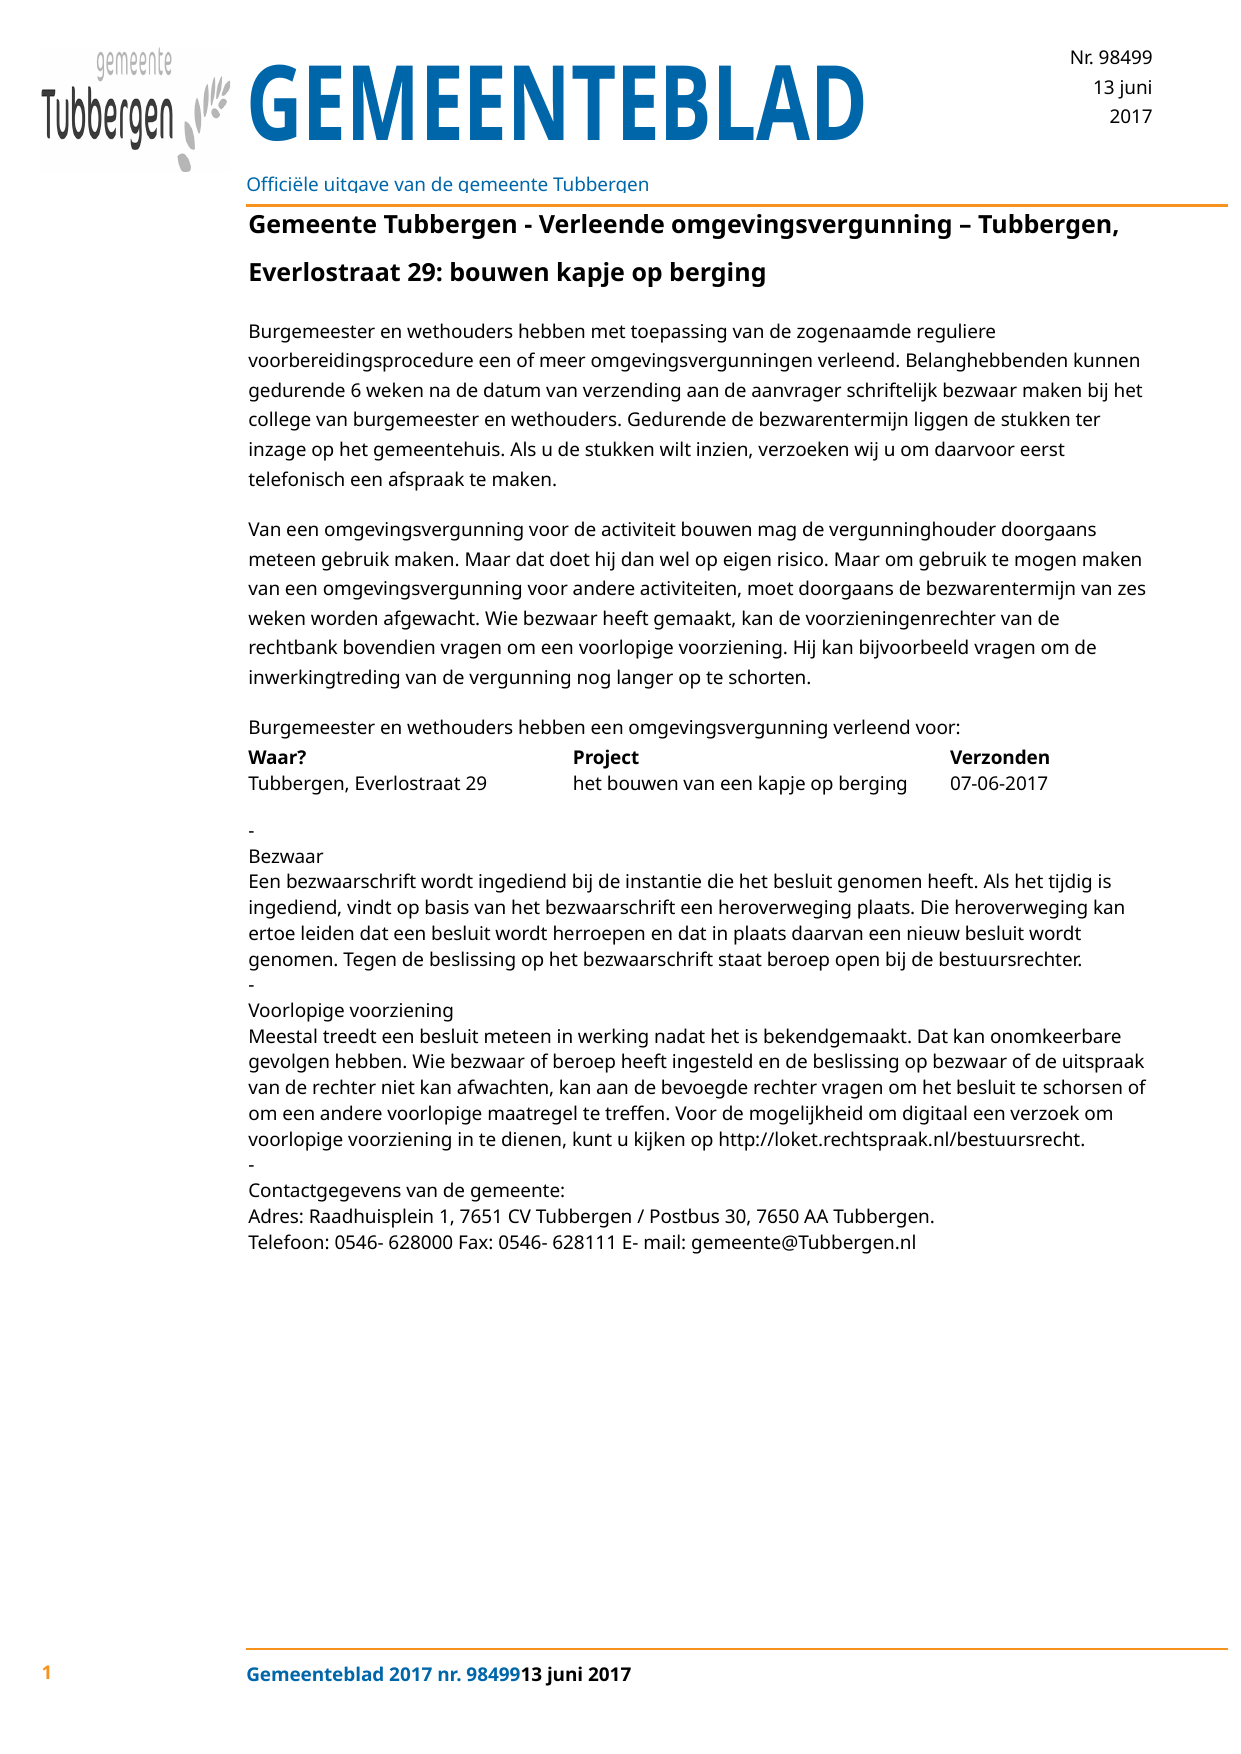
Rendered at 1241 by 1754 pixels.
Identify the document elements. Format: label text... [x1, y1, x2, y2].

table_cell 07-06-2017 [950, 770, 1152, 796]
text Voorlopige voorziening [248, 997, 1152, 1023]
table_header Waar? [248, 744, 573, 770]
text - [248, 972, 1152, 997]
text - [248, 1152, 1152, 1177]
text Van een omgevingsvergunning voor de activiteit bouwen mag de vergunninghouder doorgaans meteen gebruik maken. Maar dat doet hij dan wel op eigen risico. Maar om gebruik te mogen maken van een omgevingsvergunning voor andere activiteiten, moet doorgaans de bezwarentermijn van zes weken worden afgewacht. Wie bezwaar heeft gemaakt, kan de voorzieningenrechter van de rechtbank bovendien vragen om een voorlopige voorziening. Hij kan bijvoorbeeld vragen om de inwerkingtreding van de vergunning nog langer op te schorten. [248, 516, 1152, 690]
table_cell het bouwen van een kapje op berging [573, 770, 950, 796]
text Meestal treedt een besluit meteen in werking nadat het is bekendgemaakt. Dat kan onomkeerbare gevolgen hebben. Wie bezwaar of beroep heeft ingesteld en de beslissing op bezwaar of de uitspraak van de rechter niet kan afwachten, kan aan de bevoegde rechter vragen om het besluit te schorsen of om een andere voorlopige maatregel te treffen. Voor de mogelijkheid om digitaal een verzoek om voorlopige voorziening in te dienen, kunt u kijken op http://loket.rechtspraak.nl/bestuursrecht. [248, 1023, 1152, 1152]
text Contactgegevens van de gemeente: [248, 1177, 1152, 1203]
table_cell Tubbergen, Everlostraat 29 [248, 770, 573, 796]
text Adres: Raadhuisplein 1, 7651 CV Tubbergen / Postbus 30, 7650 AA Tubbergen. [248, 1203, 1152, 1229]
text Telefoon: 0546- 628000 Fax: 0546- 628111 E- mail: gemeente@Tubbergen.nl [248, 1229, 1152, 1254]
text Burgemeester en wethouders hebben met toepassing van de zogenaamde reguliere voorbereidingsprocedure een of meer omgevingsvergunningen verleend. Belanghebbenden kunnen gedurende 6 weken na de datum van verzending aan de aanvrager schriftelijk bezwaar maken bij het college van burgemeester en wethouders. Gedurende de bezwarentermijn liggen de stukken ter inzage op het gemeentehuis. Als u de stukken wilt inzien, verzoeken wij u om daarvoor eerst telefonisch een afspraak te maken. [248, 318, 1152, 492]
text Een bezwaarschrift wordt ingediend bij de instantie die het besluit genomen heeft. Als het tijdig is ingediend, vindt op basis van het bezwaarschrift een heroverweging plaats. Die heroverweging kan ertoe leiden dat een besluit wordt herroepen en dat in plaats daarvan een nieuw besluit wordt genomen. Tegen de beslissing op het bezwaarschrift staat beroep open bij de bestuursrechter. [248, 869, 1152, 972]
table_header Verzonden [950, 744, 1152, 770]
text - [248, 817, 1152, 843]
text Bezwaar [248, 843, 1152, 869]
table_header Project [573, 744, 950, 770]
text Burgemeester en wethouders hebben een omgevingsvergunning verleend voor: [248, 714, 1152, 740]
text Gemeente Tubbergen - Verleende omgevingsvergunning – Tubbergen, Everlostraat 29: bouwen kapje op berging [248, 207, 1152, 288]
picture [41, 47, 231, 172]
